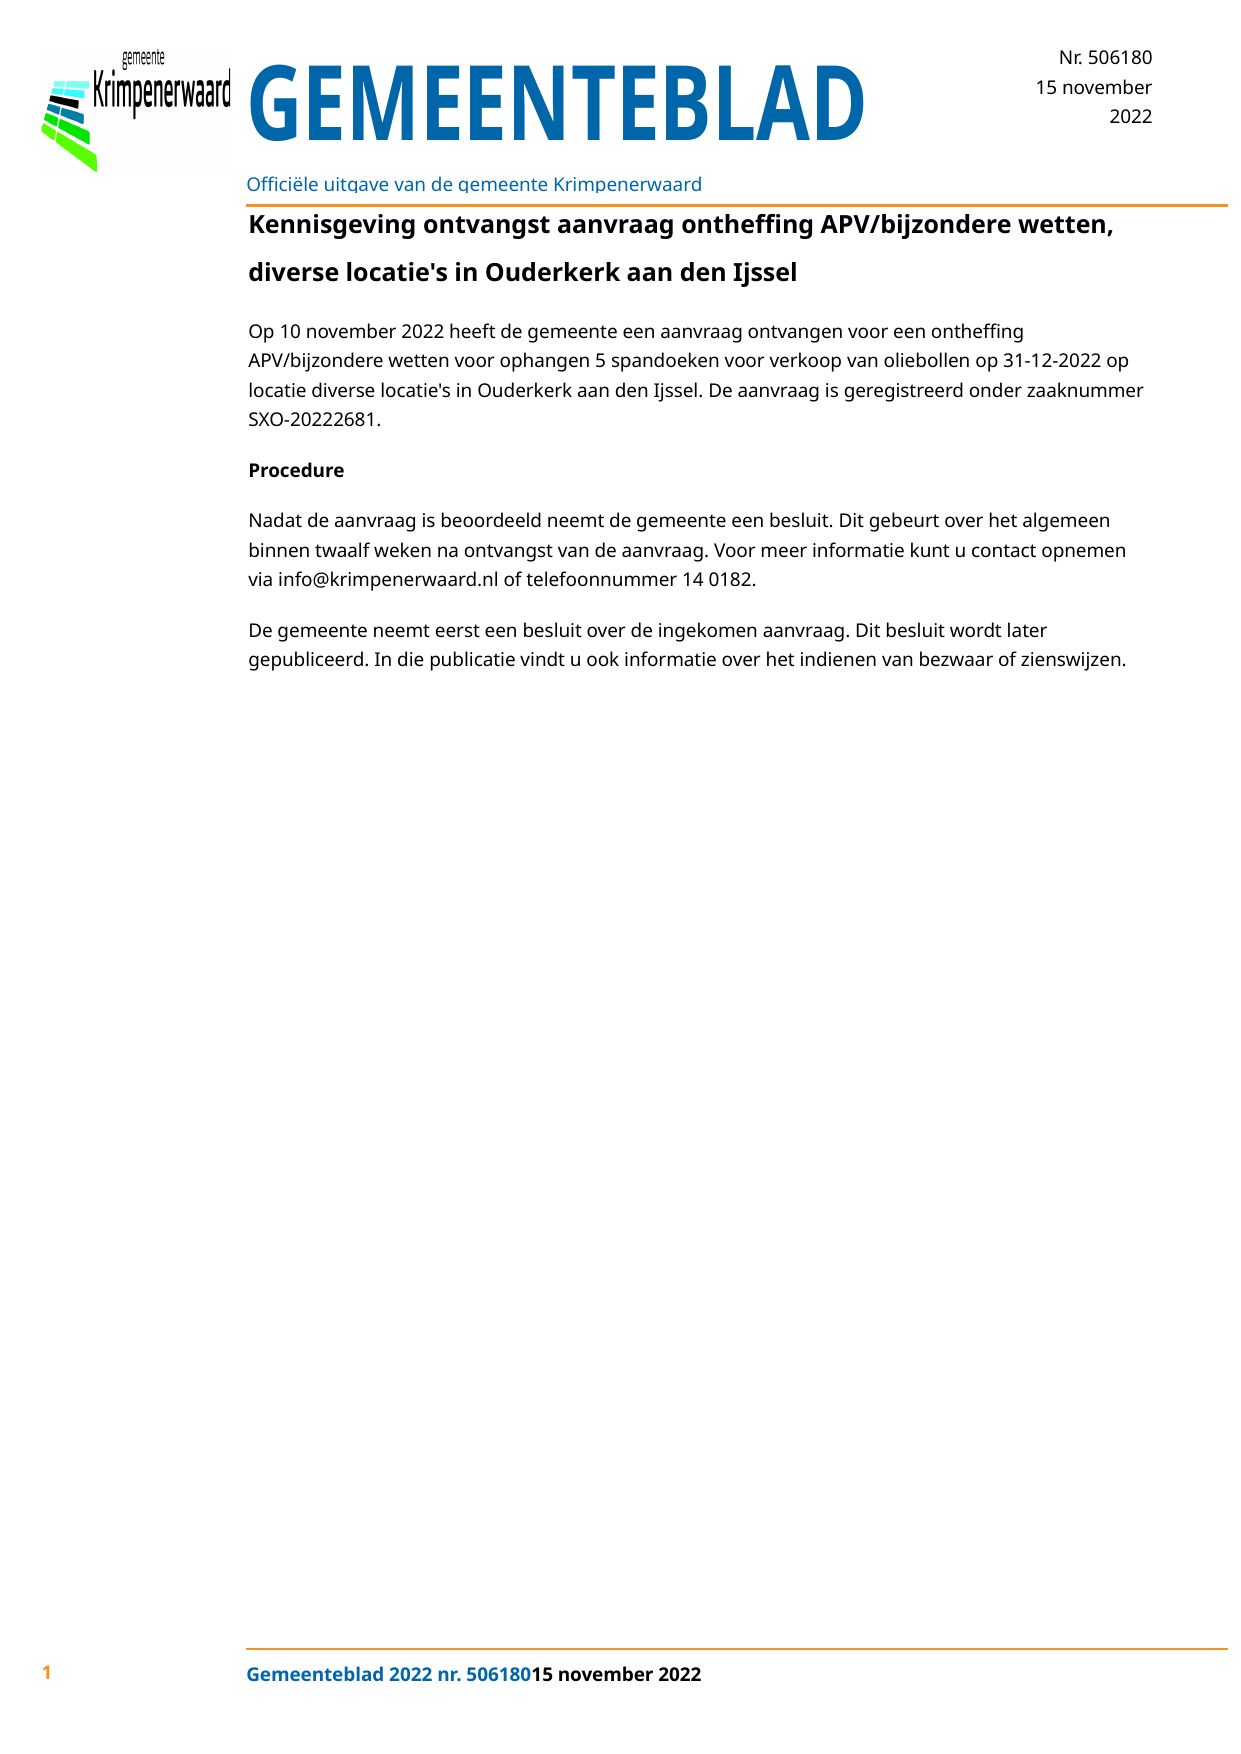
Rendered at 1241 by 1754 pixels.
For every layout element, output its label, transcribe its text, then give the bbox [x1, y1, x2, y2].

text Nadat de aanvraag is beoordeeld neemt de gemeente een besluit. Dit gebeurt over het algemeen binnen twaalf weken na ontvangst van de aanvraag. Voor meer informatie kunt u contact opnemen via info@krimpenerwaard.nl of telefoonnummer 14 0182. [248, 507, 1152, 592]
text Procedure [248, 457, 1152, 483]
text Kennisgeving ontvangst aanvraag ontheffing APV/bijzondere wetten, diverse locatie's in Ouderkerk aan den Ijssel [248, 207, 1152, 288]
picture [41, 47, 231, 172]
text De gemeente neemt eerst een besluit over de ingekomen aanvraag. Dit besluit wordt later gepubliceerd. In die publicatie vindt u ook informatie over het indienen van bezwaar of zienswijzen. [248, 617, 1152, 672]
text Op 10 november 2022 heeft de gemeente een aanvraag ontvangen voor een ontheffing APV/bijzondere wetten voor ophangen 5 spandoeken voor verkoop van oliebollen op 31-12-2022 op locatie diverse locatie's in Ouderkerk aan den Ijssel. De aanvraag is geregistreerd onder zaaknummer SXO-20222681. [248, 318, 1152, 432]
